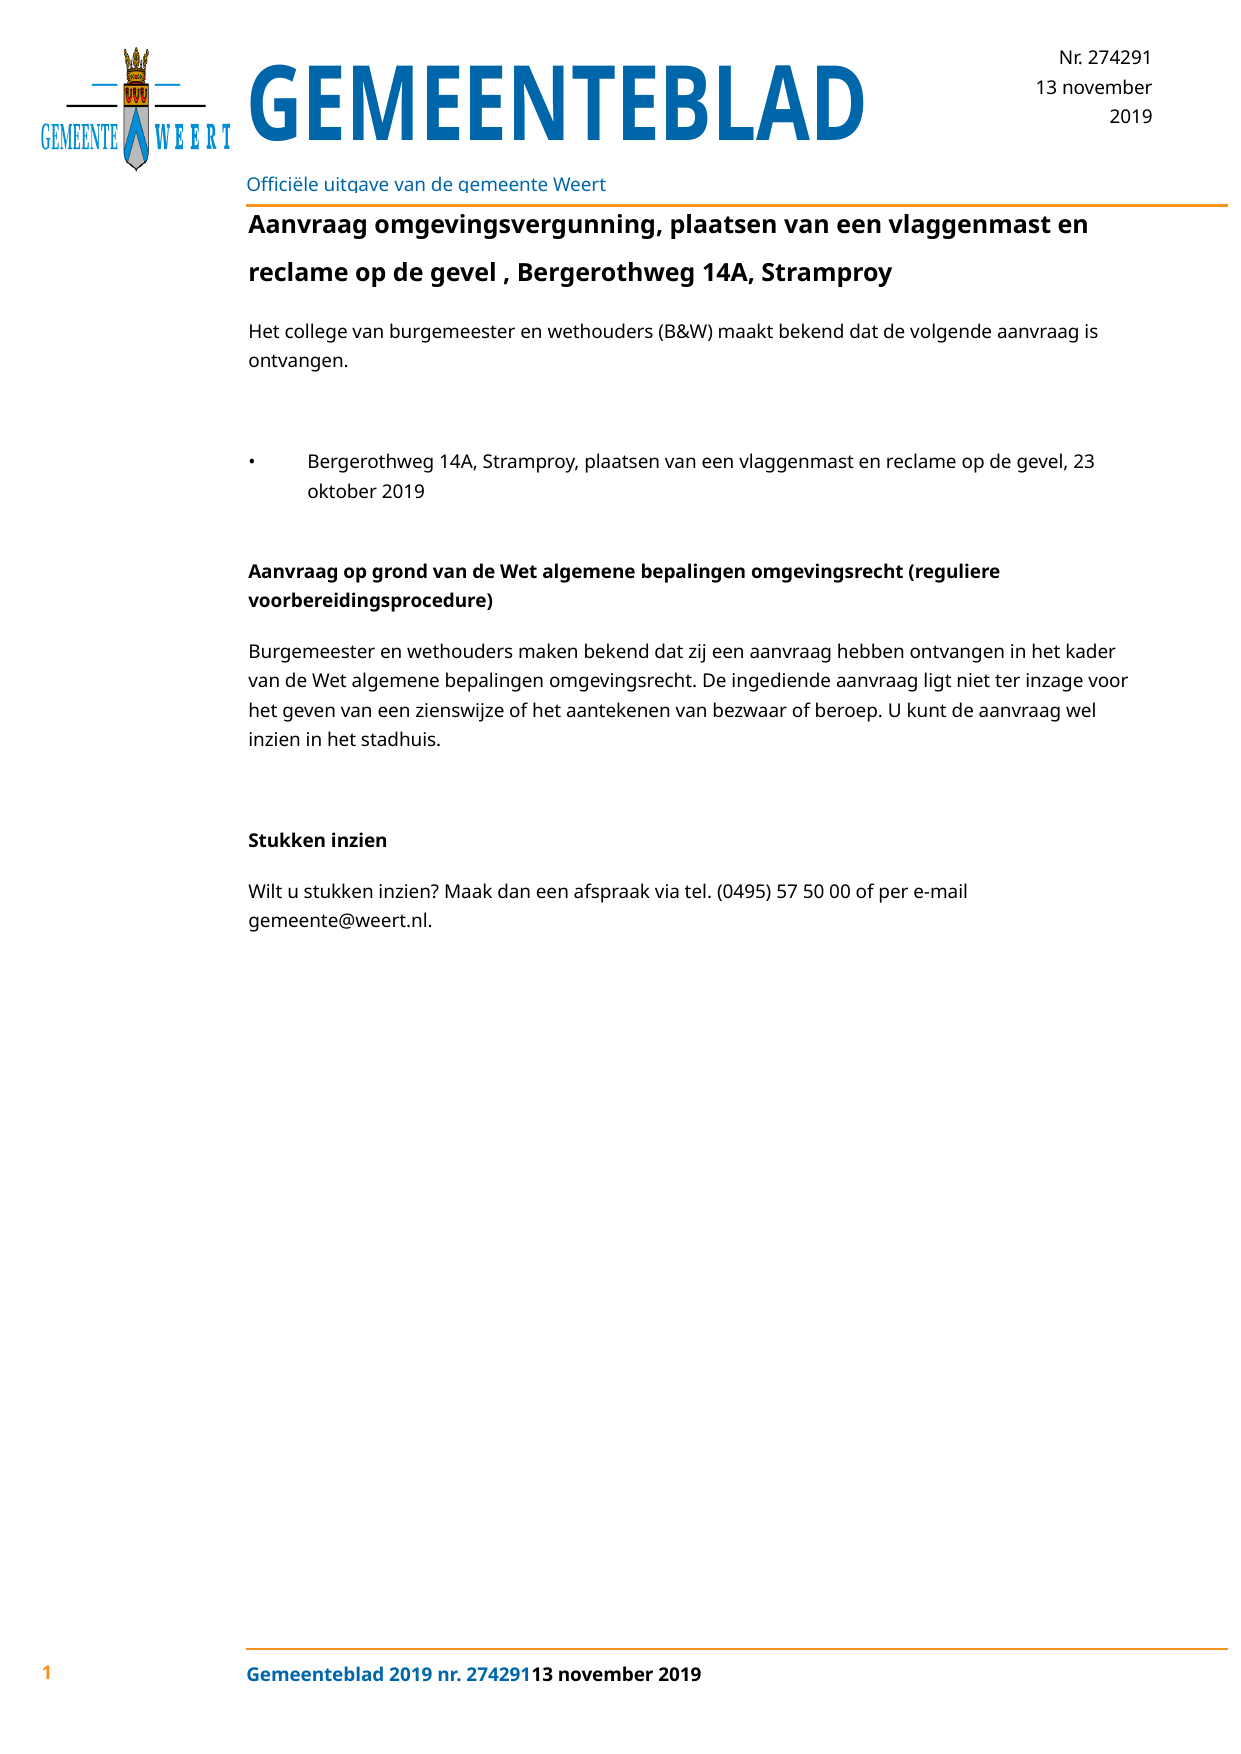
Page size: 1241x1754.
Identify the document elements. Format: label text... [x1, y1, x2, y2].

picture [41, 47, 231, 172]
text Wilt u stukken inzien? Maak dan een afspraak via tel. (0495) 57 50 00 of per e-mail gemeente@weert.nl. [248, 878, 1152, 933]
text Aanvraag op grond van de Wet algemene bepalingen omgevingsrecht (reguliere voorbereidingsprocedure) [248, 558, 1152, 613]
text Stukken inzien [248, 827, 1152, 853]
text Het college van burgemeester en wethouders (B&W) maakt bekend dat de volgende aanvraag is ontvangen. [248, 318, 1152, 373]
list Bergerothweg 14A, Stramproy, plaatsen van een vlaggenmast en reclame op de gevel, 23 oktober 2019 [248, 448, 1152, 504]
text Aanvraag omgevingsvergunning, plaatsen van een vlaggenmast en reclame op de gevel , Bergerothweg 14A, Stramproy [248, 207, 1152, 288]
text Burgemeester en wethouders maken bekend dat zij een aanvraag hebben ontvangen in het kader van de Wet algemene bepalingen omgevingsrecht. De ingediende aanvraag ligt niet ter inzage voor het geven van een zienswijze of het aantekenen van bezwaar of beroep. U kunt de aanvraag wel inzien in het stadhuis. [248, 638, 1152, 752]
